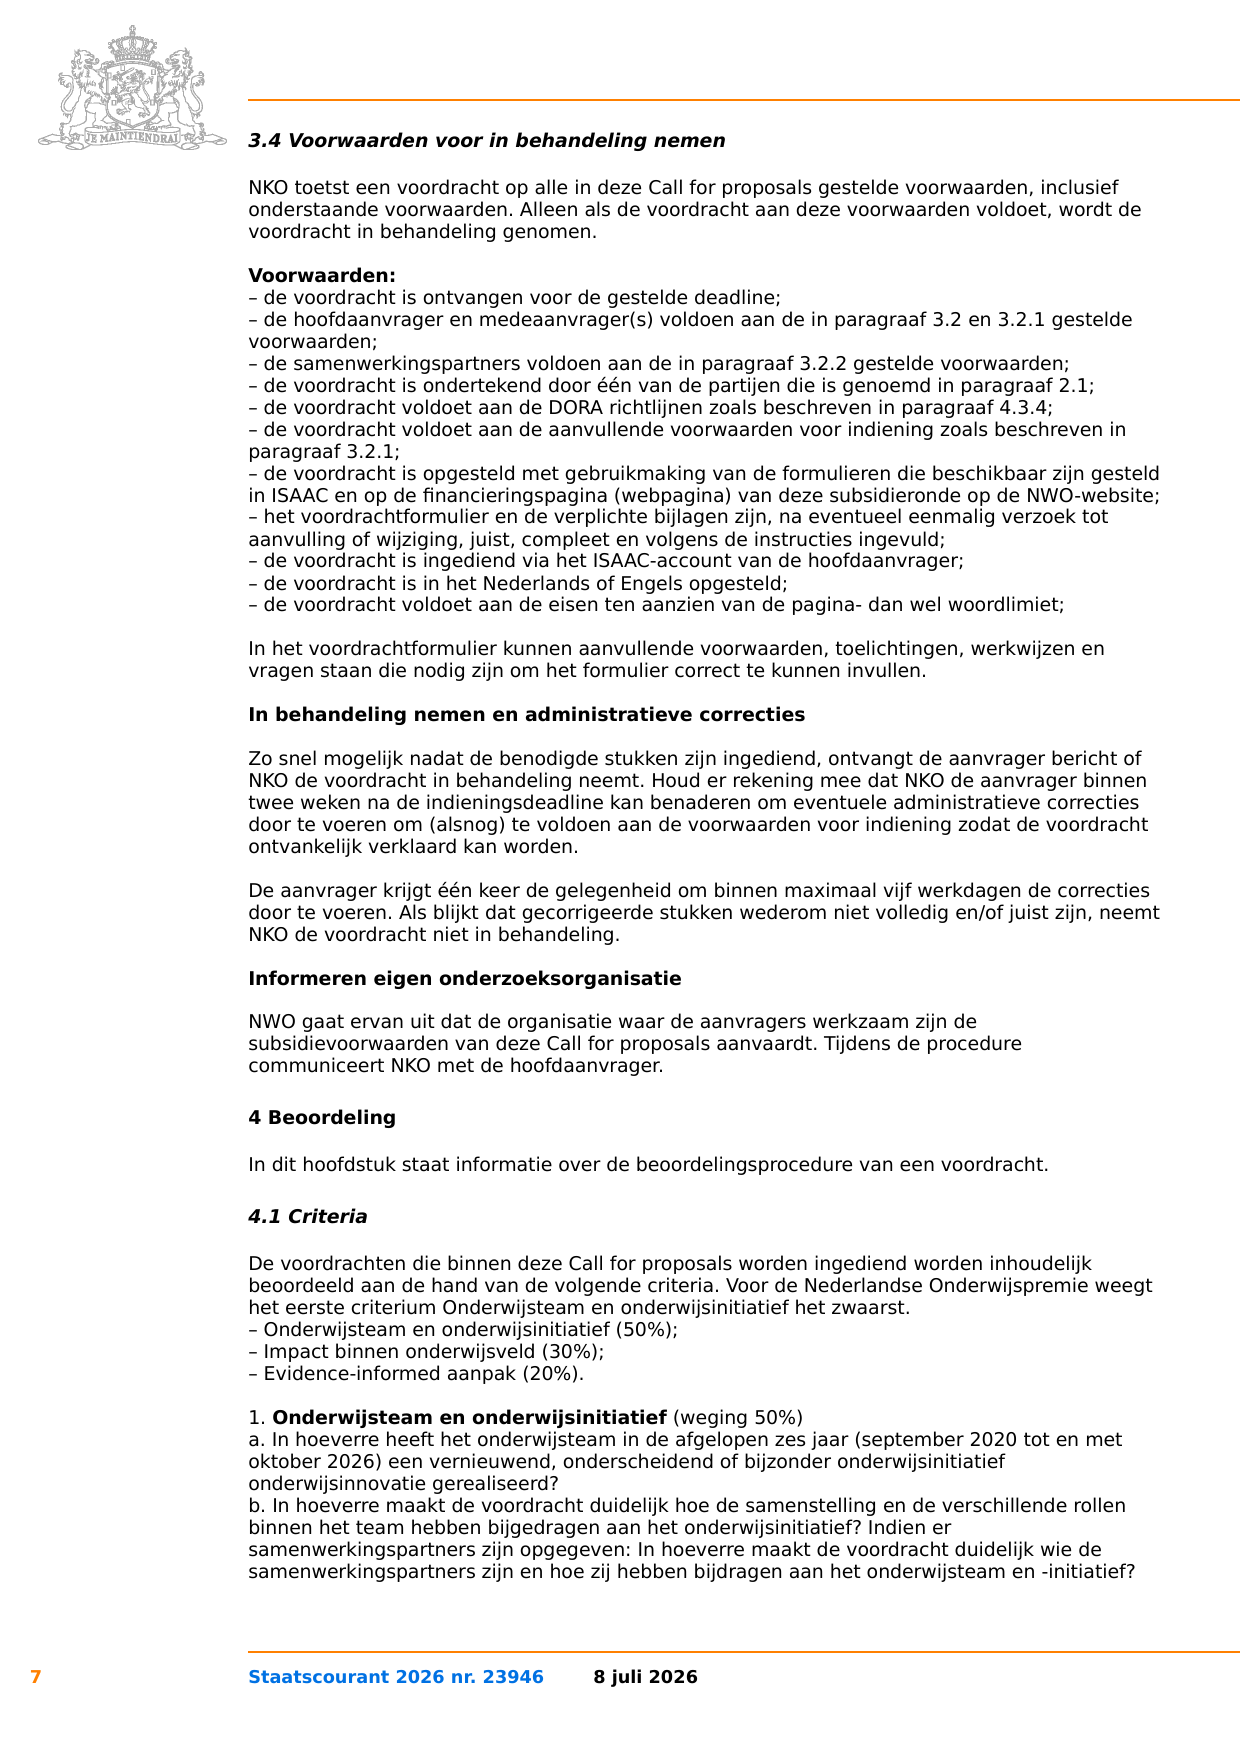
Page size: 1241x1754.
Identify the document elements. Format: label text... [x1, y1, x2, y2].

subtitle 4 Beoordeling [248, 1107, 1163, 1129]
text – de samenwerkingspartners voldoen aan de in paragraaf 3.2.2 gestelde voorwaarden; [248, 353, 1163, 374]
text b. In hoeverre maakt de voordracht duidelijk hoe de samenstelling en de verschillende rollen binnen het team hebben bijgedragen aan het onderwijsinitiatief? Indien er samenwerkingspartners zijn opgegeven: In hoeverre maakt de voordracht duidelijk wie de samenwerkingspartners zijn en hoe zij hebben bijdragen aan het onderwijsteam en -initiatief? [248, 1495, 1163, 1583]
subtitle 4.1 Criteria [248, 1206, 1163, 1228]
text In dit hoofdstuk staat informatie over de beoordelingsprocedure van een voordracht. [248, 1154, 1163, 1176]
subtitle 3.4 Voorwaarden voor in behandeling nemen [248, 130, 1163, 152]
text – de voordracht voldoet aan de aanvullende voorwaarden voor indiening zoals beschreven in paragraaf 3.2.1; [248, 418, 1163, 462]
text – de voordracht is opgesteld met gebruikmaking van de formulieren die beschikbaar zijn gesteld in ISAAC en op de financieringspagina (webpagina) van deze subsidieronde op de NWO-website; [248, 462, 1163, 506]
text – de voordracht is ondertekend door één van de partijen die is genoemd in paragraaf 2.1; [248, 374, 1163, 397]
picture [38, 25, 227, 150]
text – de voordracht is ingediend via het ISAAC-account van de hoofdaanvrager; [248, 550, 1163, 572]
text – het voordrachtformulier en de verplichte bijlagen zijn, na eventueel eenmalig verzoek tot aanvulling of wijziging, juist, compleet en volgens de instructies ingevuld; [248, 506, 1163, 550]
text – Onderwijsteam en onderwijsinitiatief (50%); [248, 1319, 1163, 1341]
text NKO toetst een voordracht op alle in deze Call for proposals gestelde voorwaarden, inclusief onderstaande voorwaarden. Alleen als de voordracht aan deze voorwaarden voldoet, wordt de voordracht in behandeling genomen. [248, 177, 1163, 243]
text – de hoofdaanvrager en medeaanvrager(s) voldoen aan de in paragraaf 3.2 en 3.2.1 gestelde voorwaarden; [248, 309, 1163, 353]
text De aanvrager krijgt één keer de gelegenheid om binnen maximaal vijf werkdagen de correcties door te voeren. Als blijkt dat gecorrigeerde stukken wederom niet volledig en/of juist zijn, neemt NKO de voordracht niet in behandeling. [248, 880, 1163, 946]
text De voordrachten die binnen deze Call for proposals worden ingediend worden inhoudelijk beoordeeld aan de hand van de volgende criteria. Voor de Nederlandse Onderwijspremie weegt het eerste criterium Onderwijsteam en onderwijsinitiatief het zwaarst. [248, 1253, 1163, 1319]
text – de voordracht voldoet aan de eisen ten aanzien van de pagina- dan wel woordlimiet; [248, 594, 1163, 616]
text – Evidence-informed aanpak (20%). [248, 1363, 1163, 1385]
text – de voordracht is ontvangen voor de gestelde deadline; [248, 287, 1163, 309]
text Zo snel mogelijk nadat de benodigde stukken zijn ingediend, ontvangt de aanvrager bericht of NKO de voordracht in behandeling neemt. Houd er rekening mee dat NKO de aanvrager binnen twee weken na de indieningsdeadline kan benaderen om eventuele administratieve correcties door te voeren om (alsnog) te voldoen aan de voorwaarden voor indiening zodat de voordracht ontvankelijk verklaard kan worden. [248, 748, 1163, 858]
text Voorwaarden: [248, 265, 1163, 287]
text NWO gaat ervan uit dat de organisatie waar de aanvragers werkzaam zijn de subsidievoorwaarden van deze Call for proposals aanvaardt. Tijdens de procedure communiceert NKO met de hoofdaanvrager. [248, 1011, 1163, 1077]
text 1. Onderwijsteam en onderwijsinitiatief (weging 50%) [248, 1407, 1163, 1429]
text In het voordrachtformulier kunnen aanvullende voorwaarden, toelichtingen, werkwijzen en vragen staan die nodig zijn om het formulier correct te kunnen invullen. [248, 638, 1163, 682]
subtitle Informeren eigen onderzoeksorganisatie [248, 967, 1163, 989]
subtitle In behandeling nemen en administratieve correcties [248, 704, 1163, 726]
text – Impact binnen onderwijsveld (30%); [248, 1341, 1163, 1363]
text – de voordracht voldoet aan de DORA richtlijnen zoals beschreven in paragraaf 4.3.4; [248, 397, 1163, 418]
text a. In hoeverre heeft het onderwijsteam in de afgelopen zes jaar (september 2020 tot en met oktober 2026) een vernieuwend, onderscheidend of bijzonder onderwijsinitiatief onderwijsinnovatie gerealiseerd? [248, 1429, 1163, 1495]
text – de voordracht is in het Nederlands of Engels opgesteld; [248, 572, 1163, 594]
